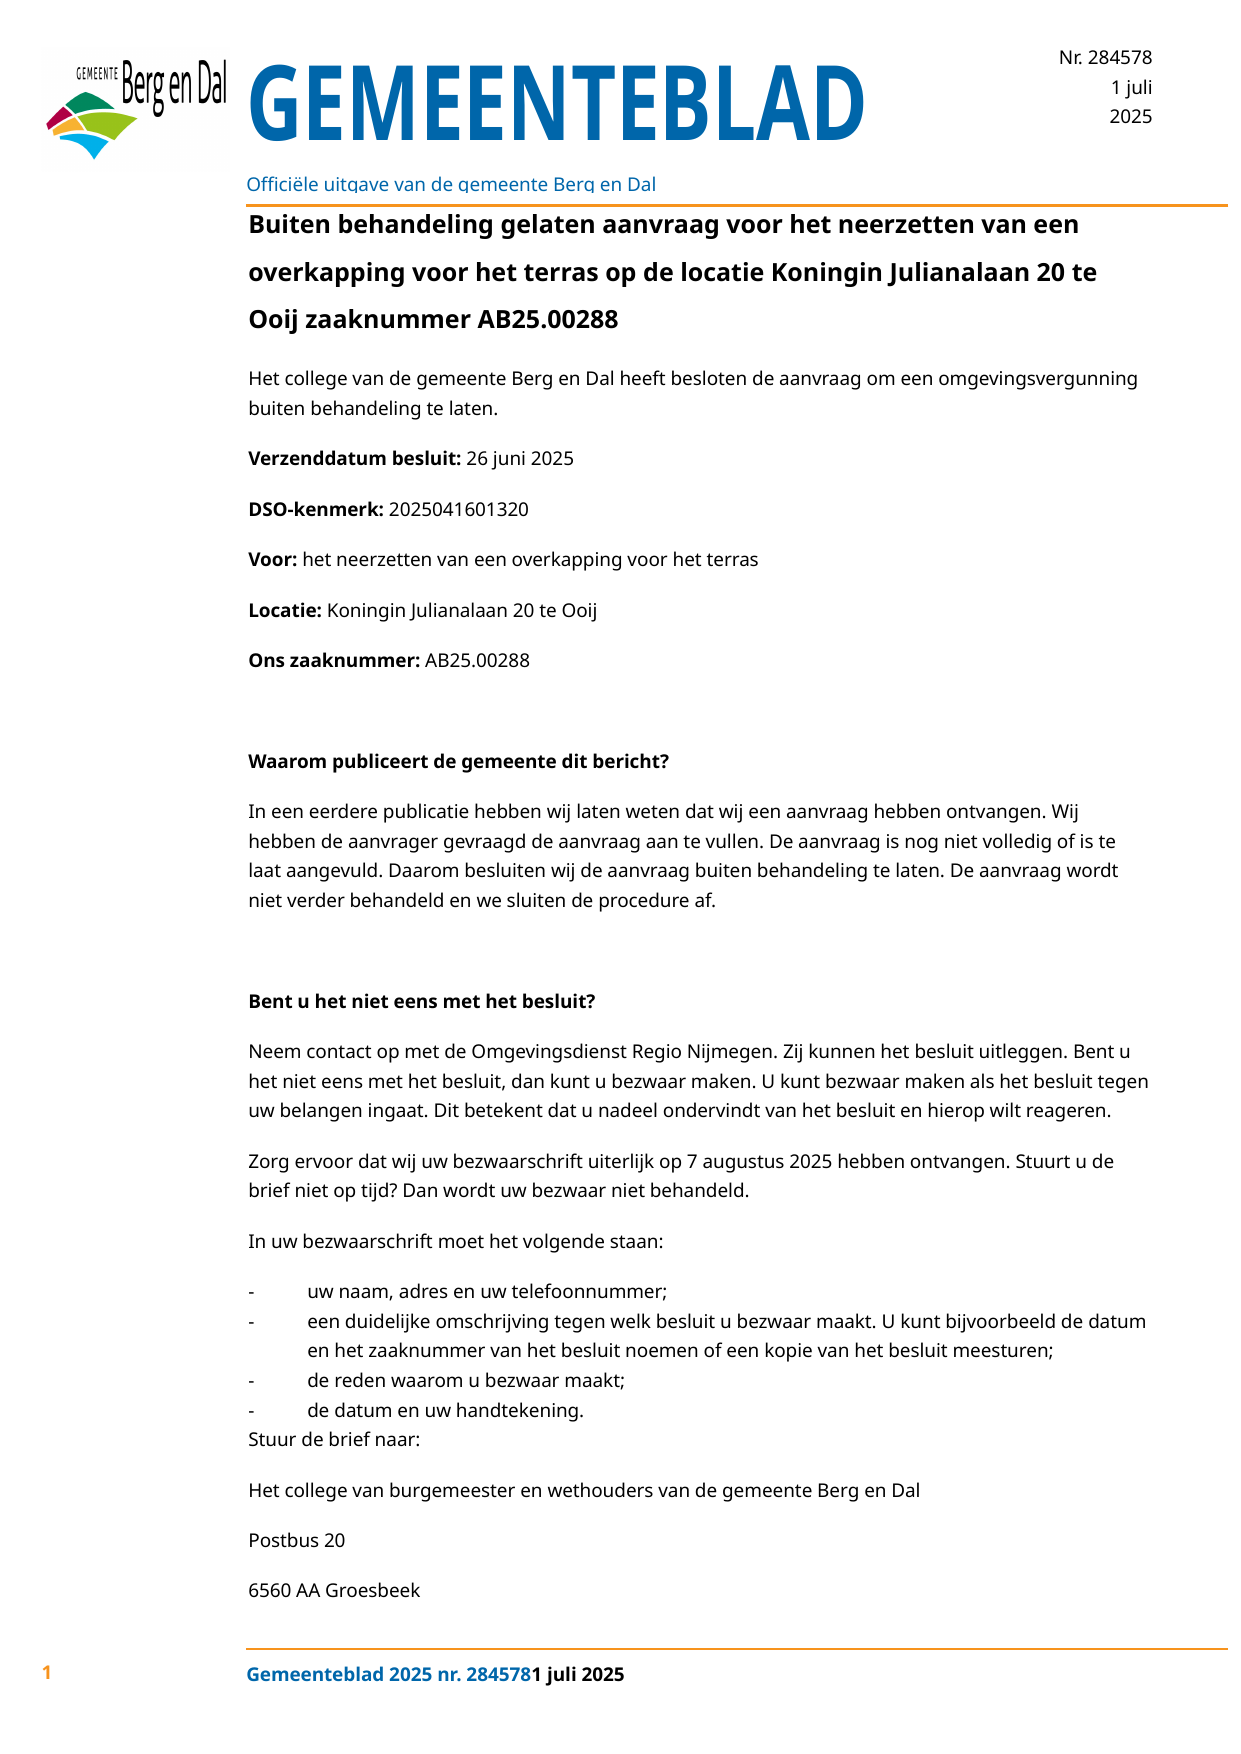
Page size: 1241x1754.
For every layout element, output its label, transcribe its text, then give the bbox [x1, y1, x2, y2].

text Stuur de brief naar: [248, 1426, 1152, 1452]
text Bent u het niet eens met het besluit? [248, 988, 1152, 1014]
list een duidelijke omschrijving tegen welk besluit u bezwaar maakt. U kunt bijvoorbeeld de datum en het zaaknummer van het besluit noemen of een kopie van het besluit meesturen; [248, 1308, 1152, 1363]
picture [41, 47, 231, 172]
text Waarom publiceert de gemeente dit bericht? [248, 748, 1152, 774]
text Postbus 20 [248, 1527, 1152, 1553]
list de reden waarom u bezwaar maakt; [248, 1367, 1152, 1393]
text Zorg ervoor dat wij uw bezwaarschrift uiterlijk op 7 augustus 2025 hebben ontvangen. Stuurt u de brief niet op tijd? Dan wordt uw bezwaar niet behandeld. [248, 1148, 1152, 1203]
text Locatie: Koningin Julianalaan 20 te Ooij [248, 597, 1152, 622]
list uw naam, adres en uw telefoonnummer; [248, 1278, 1152, 1304]
text DSO-kenmerk: 2025041601320 [248, 496, 1152, 522]
text Ons zaaknummer: AB25.00288 [248, 647, 1152, 673]
text Het college van de gemeente Berg en Dal heeft besloten de aanvraag om een omgevingsvergunning buiten behandeling te laten. [248, 366, 1152, 421]
text 6560 AA Groesbeek [248, 1578, 1152, 1603]
text Buiten behandeling gelaten aanvraag voor het neerzetten van een overkapping voor het terras op de locatie Koningin Julianalaan 20 te Ooij zaaknummer AB25.00288 [248, 207, 1152, 336]
text Het college van burgemeester en wethouders van de gemeente Berg en Dal [248, 1477, 1152, 1502]
text In uw bezwaarschrift moet het volgende staan: [248, 1228, 1152, 1254]
text Neem contact op met de Omgevingsdienst Regio Nijmegen. Zij kunnen het besluit uitleggen. Bent u het niet eens met het besluit, dan kunt u bezwaar maken. U kunt bezwaar maken als het besluit tegen uw belangen ingaat. Dit betekent dat u nadeel ondervindt van het besluit en hierop wilt reageren. [248, 1038, 1152, 1123]
text Verzenddatum besluit: 26 juni 2025 [248, 446, 1152, 471]
list de datum en uw handtekening. [248, 1397, 1152, 1422]
text Voor: het neerzetten van een overkapping voor het terras [248, 546, 1152, 572]
text In een eerdere publicatie hebben wij laten weten dat wij een aanvraag hebben ontvangen. Wij hebben de aanvrager gevraagd de aanvraag aan te vullen. De aanvraag is nog niet volledig of is te laat aangevuld. Daarom besluiten wij de aanvraag buiten behandeling te laten. De aanvraag wordt niet verder behandeld en we sluiten de procedure af. [248, 798, 1152, 913]
